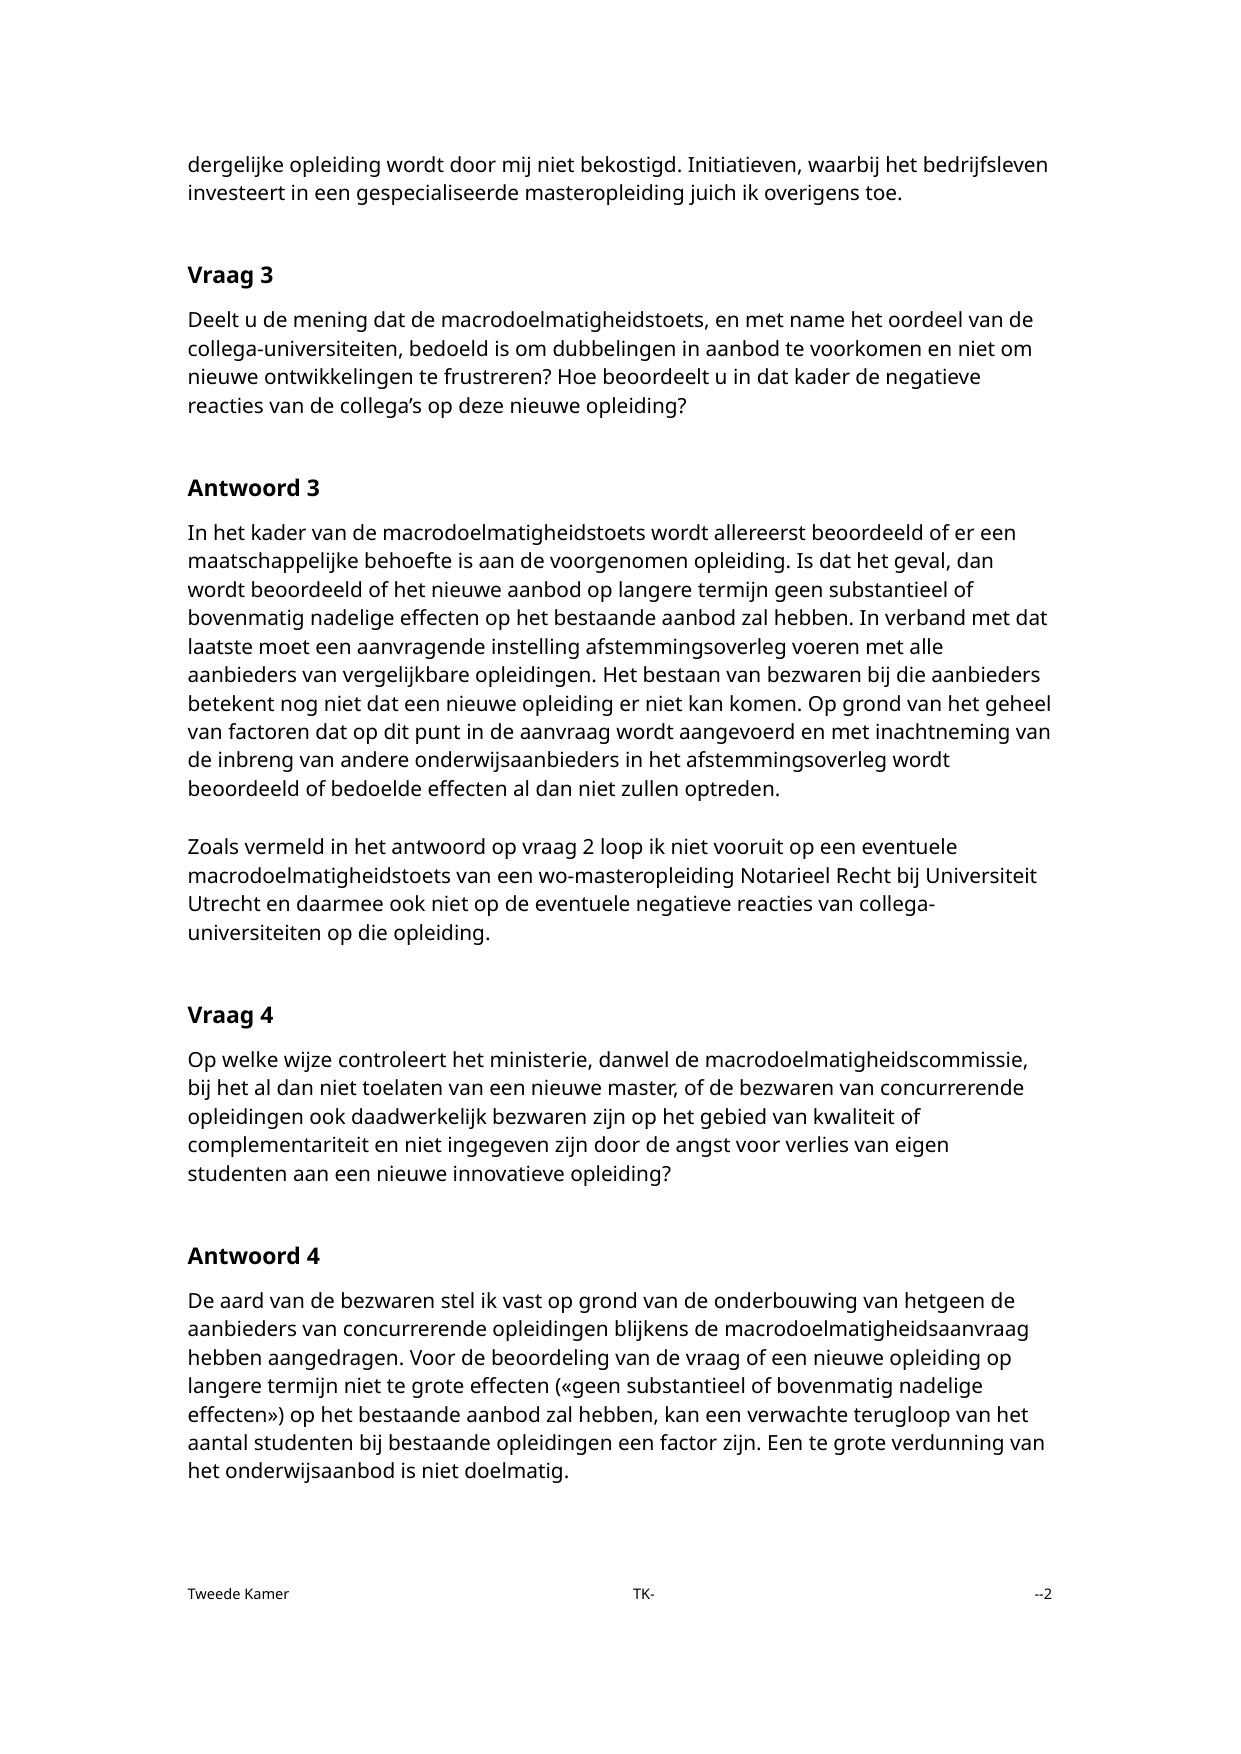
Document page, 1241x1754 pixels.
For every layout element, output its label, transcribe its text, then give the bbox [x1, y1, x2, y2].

text Zoals vermeld in het antwoord op vraag 2 loop ik niet vooruit op een eventuele macrodoelmatigheidstoets van een wo-masteropleiding Notarieel Recht bij Universiteit Utrecht en daarmee ook niet op de eventuele negatieve reacties van collega-universiteiten op die opleiding. [187, 832, 1053, 946]
text De aard van de bezwaren stel ik vast op grond van de onderbouwing van hetgeen de aanbieders van concurrerende opleidingen blijkens de macrodoelmatigheidsaanvraag hebben aangedragen. Voor de beoordeling van de vraag of een nieuwe opleiding op langere termijn niet te grote effecten («geen substantieel of bovenmatig nadelige effecten») op het bestaande aanbod zal hebben, kan een verwachte terugloop van het aantal studenten bij bestaande opleidingen een factor zijn. Een te grote verdunning van het onderwijsaanbod is niet doelmatig. [187, 1286, 1053, 1485]
subtitle Vraag 4 [187, 999, 1053, 1030]
subtitle Antwoord 3 [187, 472, 1053, 503]
subtitle Vraag 3 [187, 259, 1053, 291]
text Op welke wijze controleert het ministerie, danwel de macrodoelmatigheidscommissie, bij het al dan niet toelaten van een nieuwe master, of de bezwaren van concurrerende opleidingen ook daadwerkelijk bezwaren zijn op het gebied van kwaliteit of complementariteit en niet ingegeven zijn door de angst voor verlies van eigen studenten aan een nieuwe innovatieve opleiding? [187, 1045, 1053, 1187]
subtitle Antwoord 4 [187, 1240, 1053, 1271]
text Deelt u de mening dat de macrodoelmatigheidstoets, en met name het oordeel van de collega-universiteiten, bedoeld is om dubbelingen in aanbod te voorkomen en niet om nieuwe ontwikkelingen te frustreren? Hoe beoordeelt u in dat kader de negatieve reacties van de collega’s op deze nieuwe opleiding? [187, 306, 1053, 419]
text In het kader van de macrodoelmatigheidstoets wordt allereerst beoordeeld of er een maatschappelijke behoefte is aan de voorgenomen opleiding. Is dat het geval, dan wordt beoordeeld of het nieuwe aanbod op langere termijn geen substantieel of bovenmatig nadelige effecten op het bestaande aanbod zal hebben. In verband met dat laatste moet een aanvragende instelling afstemmingsoverleg voeren met alle aanbieders van vergelijkbare opleidingen. Het bestaan van bezwaren bij die aanbieders betekent nog niet dat een nieuwe opleiding er niet kan komen. Op grond van het geheel van factoren dat op dit punt in de aanvraag wordt aangevoerd en met inachtneming van de inbreng van andere onderwijsaanbieders in het afstemmingsoverleg wordt beoordeeld of bedoelde effecten al dan niet zullen optreden. [187, 518, 1053, 802]
text dergelijke opleiding wordt door mij niet bekostigd. Initiatieven, waarbij het bedrijfsleven investeert in een gespecialiseerde masteropleiding juich ik overigens toe. [187, 150, 1053, 207]
